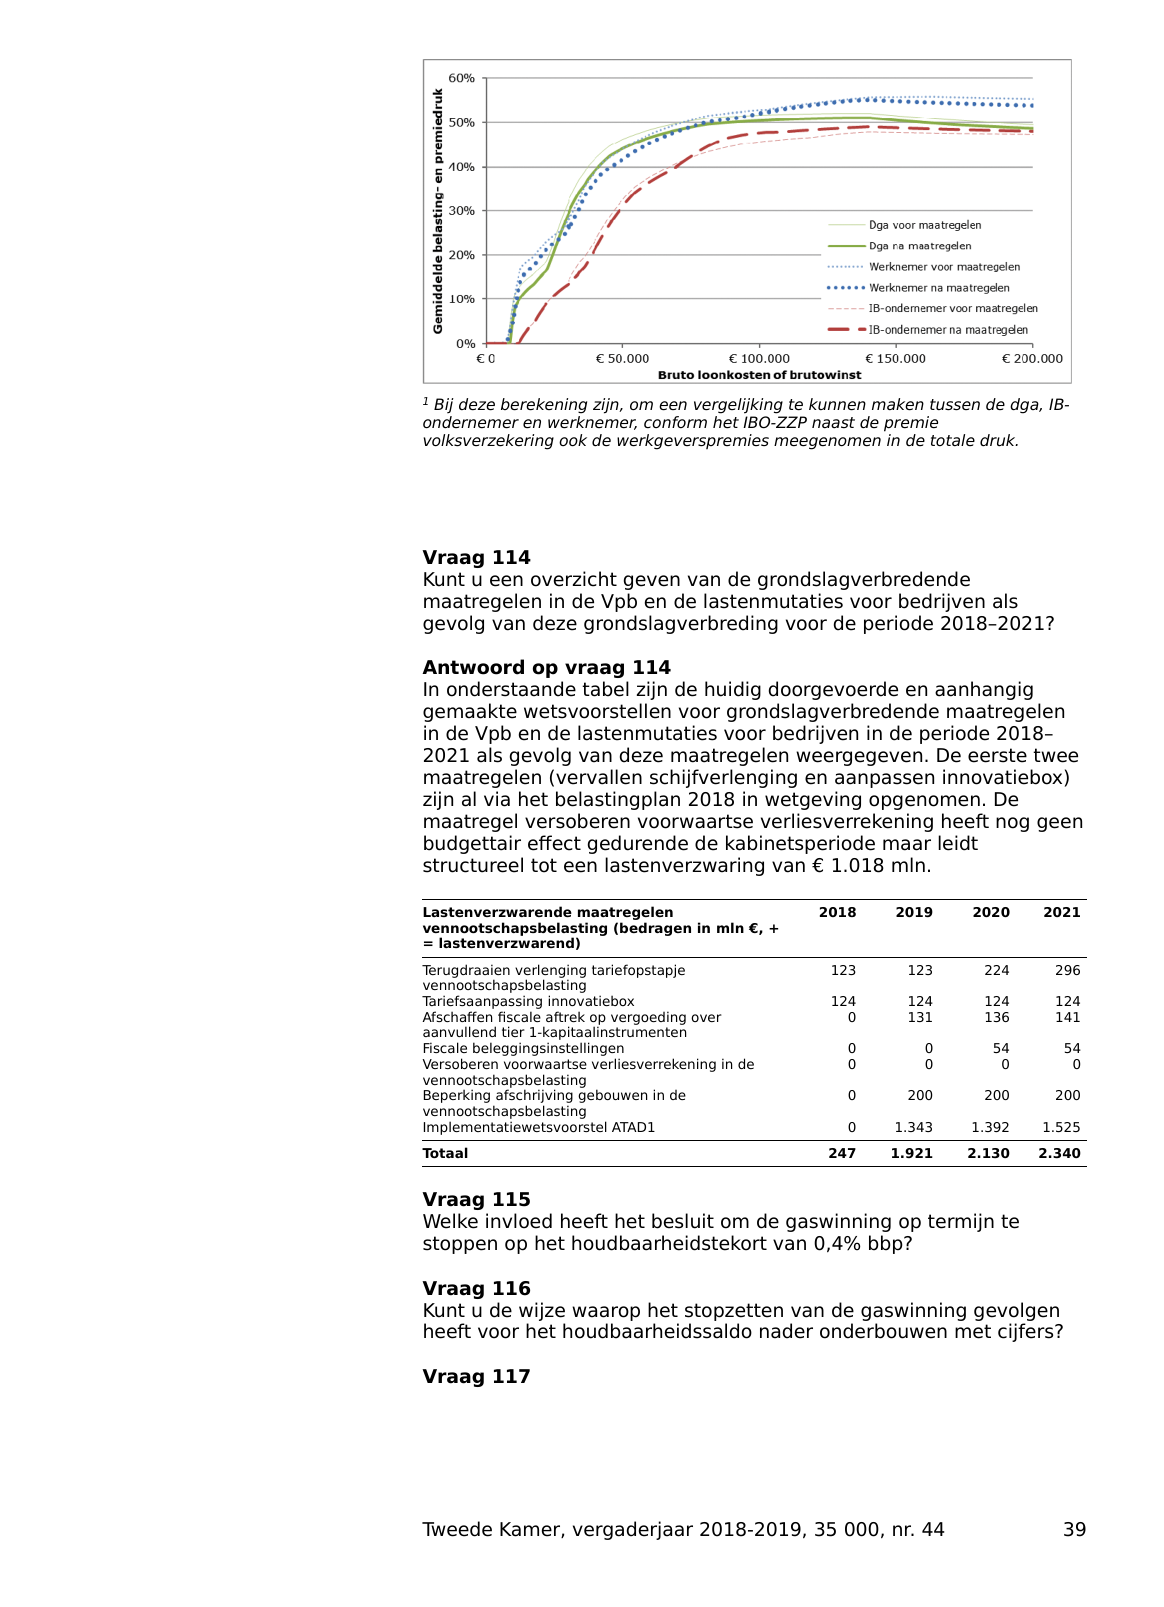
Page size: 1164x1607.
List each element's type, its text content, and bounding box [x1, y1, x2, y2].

table_cell 123 [862, 958, 939, 994]
text Kunt u de wijze waarop het stopzetten van de gaswinning gevolgen heeft voor het houdbaarheidssaldo nader onderbouwen met cijfers? [422, 1299, 1087, 1343]
table_cell 1.343 [862, 1120, 939, 1140]
text In onderstaande tabel zijn de huidig doorgevoerde en aanhangig gemaakte wetsvoorstellen voor grondslagverbredende maatregelen in de Vpb en de lastenmutaties voor bedrijven in de periode 2018–2021 als gevolg van deze maatregelen weergegeven. De eerste twee maatregelen (vervallen schijfverlenging en aanpassen innovatiebox) zijn al via het belastingplan 2018 in wetgeving opgenomen. De maatregel versoberen voorwaartse verliesverrekening heeft nog geen budgettair effect gedurende de kabinetsperiode maar leidt structureel tot een lastenverzwaring van € 1.018 mln. [422, 679, 1087, 877]
table_cell 0 [862, 1041, 939, 1057]
table_cell 0 [785, 1057, 862, 1088]
table_cell 0 [1016, 1057, 1087, 1088]
table_cell 124 [862, 994, 939, 1009]
table_cell 54 [939, 1041, 1016, 1057]
table_cell 123 [785, 958, 862, 994]
table_cell Terugdraaien verlenging tariefopstapje vennootschapsbelasting [422, 958, 785, 994]
table_cell 124 [785, 994, 862, 1009]
table_cell 200 [1016, 1088, 1087, 1119]
table_cell 296 [1016, 958, 1087, 994]
table_cell 136 [939, 1010, 1016, 1041]
table_cell 2.130 [939, 1141, 1016, 1166]
text Vraag 115 [422, 1189, 1087, 1211]
table_cell 2.340 [1016, 1141, 1087, 1166]
table_cell 1.392 [939, 1120, 1016, 1140]
table_cell 0 [939, 1057, 1016, 1088]
text Vraag 114 [422, 547, 1087, 569]
table_cell 0 [862, 1057, 939, 1088]
table_cell 0 [785, 1088, 862, 1119]
table_cell 131 [862, 1010, 939, 1041]
table_cell 1.525 [1016, 1120, 1087, 1140]
table_header 2021 [1016, 900, 1087, 957]
text Antwoord op vraag 114 [422, 657, 1087, 679]
table_cell 224 [939, 958, 1016, 994]
table_cell Versoberen voorwaartse verliesverrekening in de vennootschapsbelasting [422, 1057, 785, 1088]
table_cell 200 [939, 1088, 1016, 1119]
table_cell 1.921 [862, 1141, 939, 1166]
table_cell Afschaffen fiscale aftrek op vergoeding over aanvullend tier 1-kapitaalinstrumenten [422, 1010, 785, 1041]
table_cell 0 [785, 1120, 862, 1140]
table_cell Beperking afschrijving gebouwen in de vennootschapsbelasting [422, 1088, 785, 1119]
table_cell Totaal [422, 1141, 785, 1166]
table_cell 54 [1016, 1041, 1087, 1057]
text Vraag 117 [422, 1366, 1087, 1388]
table_cell 124 [939, 994, 1016, 1009]
table_header 2020 [939, 900, 1016, 957]
table_header 2018 [785, 900, 862, 957]
text 1 Bij deze berekening zijn, om een vergelijking te kunnen maken tussen de dga, IB-ondernemer en werknemer, conform het IBO-ZZP naast de premie volksverzekering ook de werkgeverspremies meegenomen in de totale druk. [422, 396, 1072, 450]
table_header 2019 [862, 900, 939, 957]
text Vraag 116 [422, 1277, 1087, 1299]
table_header Lastenverzwarende maatregelen vennootschapsbelasting (bedragen in mln €, + = lastenverzwarend) [422, 900, 785, 957]
table_cell Tariefsaanpassing innovatiebox [422, 994, 785, 1009]
text Welke invloed heeft het besluit om de gaswinning op termijn te stoppen op het houdbaarheidstekort van 0,4% bbp? [422, 1211, 1087, 1255]
table_cell 124 [1016, 994, 1087, 1009]
text Kunt u een overzicht geven van de grondslagverbredende maatregelen in de Vpb en de lastenmutaties voor bedrijven als gevolg van deze grondslagverbreding voor de periode 2018–2021? [422, 569, 1087, 635]
table_cell 200 [862, 1088, 939, 1119]
picture [422, 59, 1072, 384]
table_cell Fiscale beleggingsinstellingen [422, 1041, 785, 1057]
table_cell 247 [785, 1141, 862, 1166]
table_cell 0 [785, 1041, 862, 1057]
table_cell 0 [785, 1010, 862, 1041]
table_cell Implementatiewetsvoorstel ATAD1 [422, 1120, 785, 1140]
table_cell 141 [1016, 1010, 1087, 1041]
